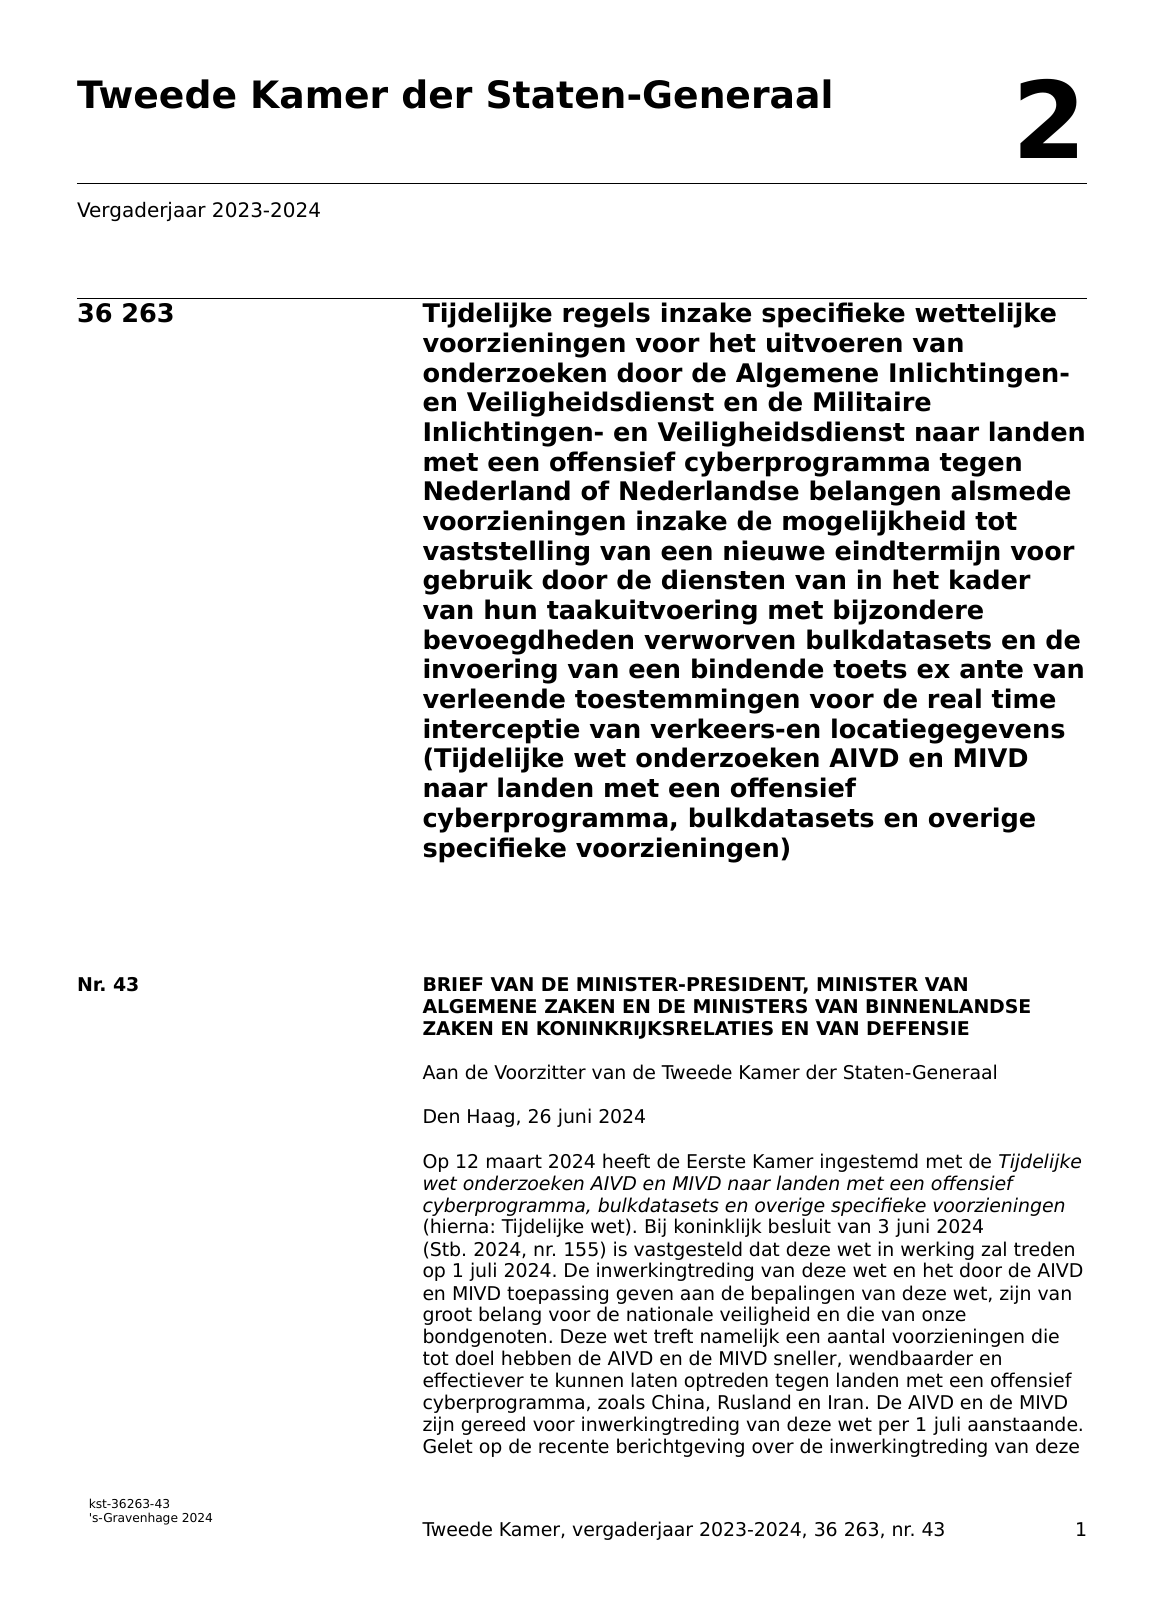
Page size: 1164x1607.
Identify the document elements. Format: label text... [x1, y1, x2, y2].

subtitle Nr. 43 BRIEF VAN DE MINISTER-PRESIDENT, MINISTER VAN ALGEMENE ZAKEN EN DE MINISTERS VAN BINNENLANDSE ZAKEN EN KONINKRIJKSRELATIES EN VAN DEFENSIE [77, 974, 1087, 1040]
text Op 12 maart 2024 heeft de Eerste Kamer ingestemd met de Tijdelijke wet onderzoeken AIVD en MIVD naar landen met een offensief cyberprogramma, bulkdatasets en overige specifieke voorzieningen (hierna: Tijdelijke wet). Bij koninklijk besluit van 3 juni 2024 (Stb. 2024, nr. 155) is vastgesteld dat deze wet in werking zal treden op 1 juli 2024. De inwerkingtreding van deze wet en het door de AIVD en MIVD toepassing geven aan de bepalingen van deze wet, zijn van groot belang voor de nationale veiligheid en die van onze bondgenoten. Deze wet treft namelijk een aantal voorzieningen die tot doel hebben de AIVD en de MIVD sneller, wendbaarder en effectiever te kunnen laten optreden tegen landen met een offensief cyberprogramma, zoals China, Rusland en Iran. De AIVD en de MIVD zijn gereed voor inwerkingtreding van deze wet per 1 juli aanstaande. Gelet op de recente berichtgeving over de inwerkingtreding van deze [422, 1151, 1087, 1458]
text kst-36263-43 [88, 1497, 323, 1511]
text 's-Gravenhage 2024 [88, 1511, 323, 1525]
table_header Tweede Kamer der Staten-Generaal [77, 59, 886, 183]
subtitle 36 263 Tijdelijke regels inzake specifieke wettelijke voorzieningen voor het uitvoeren van onderzoeken door de Algemene Inlichtingen- en Veiligheidsdienst en de Militaire Inlichtingen- en Veiligheidsdienst naar landen met een offensief cyberprogramma tegen Nederland of Nederlandse belangen alsmede voorzieningen inzake de mogelijkheid tot vaststelling van een nieuwe eindtermijn voor gebruik door de diensten van in het kader van hun taakuitvoering met bijzondere bevoegdheden verworven bulkdatasets en de invoering van een bindende toets ex ante van verleende toestemmingen voor de real time interceptie van verkeers-en locatiegegevens (Tijdelijke wet onderzoeken AIVD en MIVD naar landen met een offensief cyberprogramma, bulkdatasets en overige specifieke voorzieningen) [77, 299, 1087, 863]
table_cell Vergaderjaar 2023-2024 [77, 184, 1087, 298]
text Den Haag, 26 juni 2024 [422, 1106, 1087, 1128]
text Aan de Voorzitter van de Tweede Kamer der Staten-Generaal [422, 1062, 1087, 1084]
table_header 2 [886, 59, 1087, 183]
